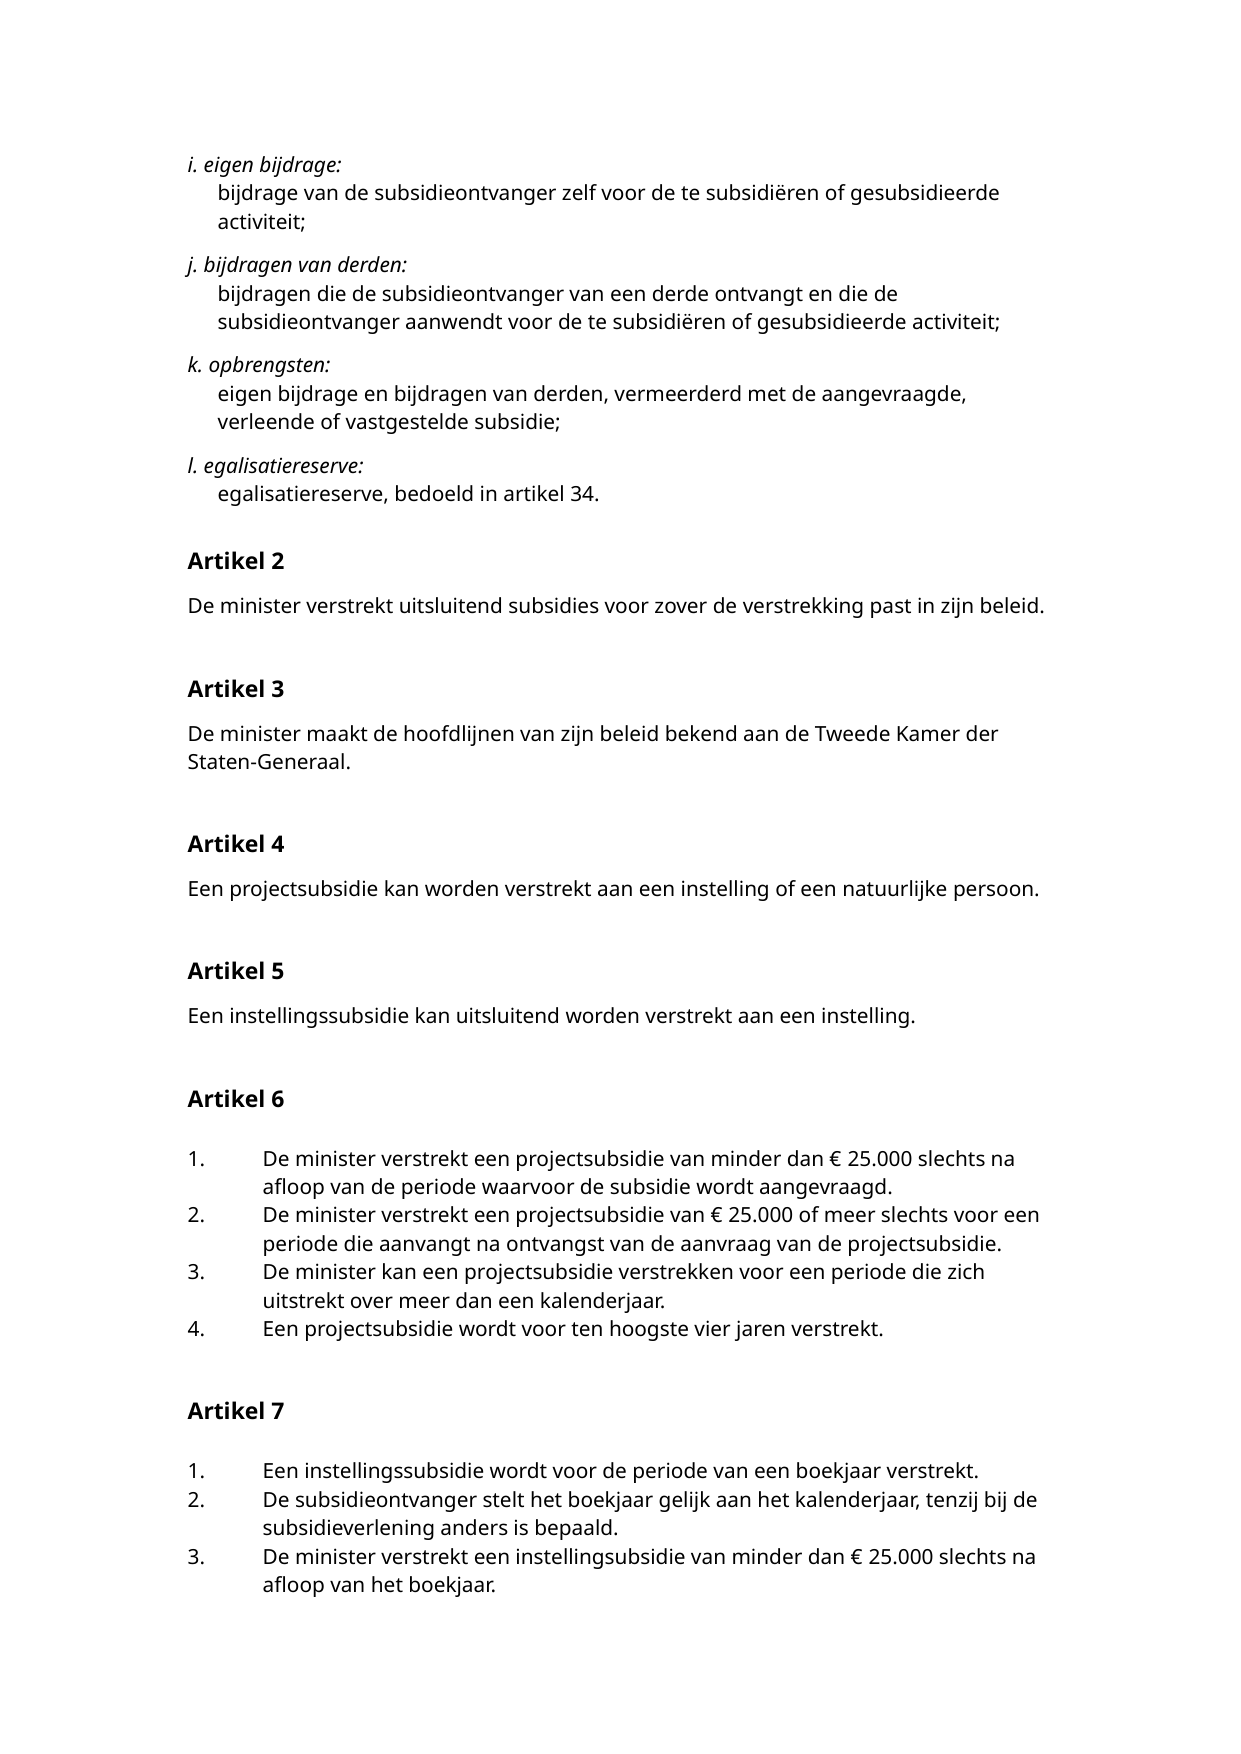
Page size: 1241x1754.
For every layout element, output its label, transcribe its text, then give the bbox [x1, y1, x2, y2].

list De minister verstrekt een instellingsubsidie van minder dan € 25.000 slechts na afloop van het boekjaar. [187, 1542, 1053, 1599]
text k. opbrengsten: [187, 351, 1053, 379]
list De subsidieontvanger stelt het boekjaar gelijk aan het kalenderjaar, tenzij bij de subsidieverlening anders is bepaald. [187, 1485, 1053, 1542]
text bijdrage van de subsidieontvanger zelf voor de te subsidiëren of gesubsidieerde activiteit; [217, 178, 1053, 235]
text i. eigen bijdrage: [187, 150, 1053, 178]
list De minister verstrekt een projectsubsidie van € 25.000 of meer slechts voor een periode die aanvangt na ontvangst van de aanvraag van de projectsubsidie. [187, 1201, 1053, 1257]
text l. egalisatiereserve: [187, 451, 1053, 479]
subtitle Artikel 2 [187, 545, 1053, 577]
text De minister maakt de hoofdlijnen van zijn beleid bekend aan de Tweede Kamer der Staten-Generaal. [187, 719, 1053, 776]
subtitle Artikel 6 [187, 1082, 1053, 1114]
subtitle Artikel 3 [187, 672, 1053, 704]
list De minister verstrekt een projectsubsidie van minder dan € 25.000 slechts na afloop van de periode waarvoor de subsidie wordt aangevraagd. [187, 1144, 1053, 1201]
text j. bijdragen van derden: [187, 250, 1053, 279]
text egalisatiereserve, bedoeld in artikel 34. [217, 479, 1053, 508]
subtitle Artikel 7 [187, 1395, 1053, 1427]
text Een projectsubsidie kan worden verstrekt aan een instelling of een natuurlijke persoon. [187, 874, 1053, 903]
subtitle Artikel 4 [187, 828, 1053, 859]
list Een instellingssubsidie wordt voor de periode van een boekjaar verstrekt. [187, 1457, 1053, 1485]
subtitle Artikel 5 [187, 955, 1053, 987]
list Een projectsubsidie wordt voor ten hoogste vier jaren verstrekt. [187, 1314, 1053, 1343]
text bijdragen die de subsidieontvanger van een derde ontvangt en die de subsidieontvanger aanwendt voor de te subsidiëren of gesubsidieerde activiteit; [217, 279, 1053, 336]
list De minister kan een projectsubsidie verstrekken voor een periode die zich uitstrekt over meer dan een kalenderjaar. [187, 1257, 1053, 1314]
text Een instellingssubsidie kan uitsluitend worden verstrekt aan een instelling. [187, 1002, 1053, 1030]
text eigen bijdrage en bijdragen van derden, vermeerderd met de aangevraagde, verleende of vastgestelde subsidie; [217, 379, 1053, 436]
text De minister verstrekt uitsluitend subsidies voor zover de verstrekking past in zijn beleid. [187, 592, 1053, 620]
